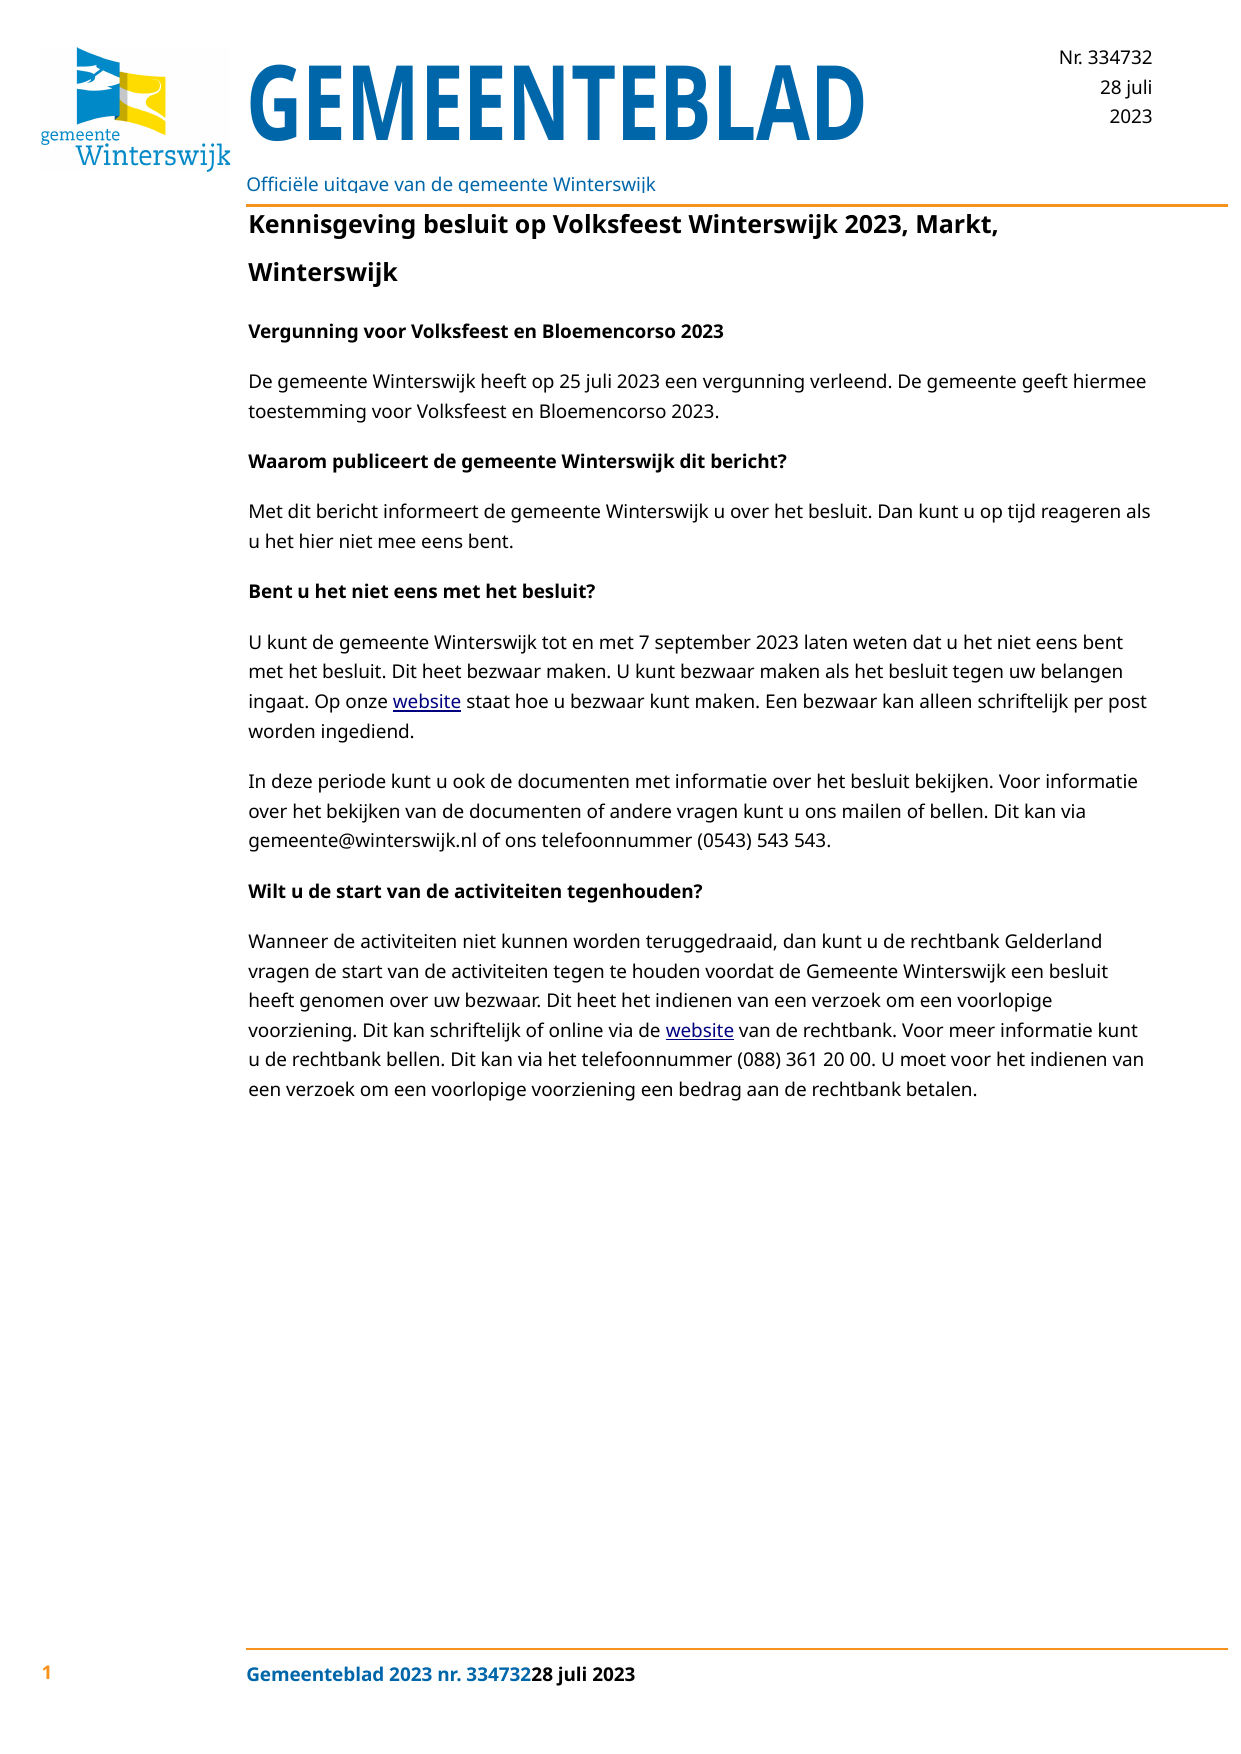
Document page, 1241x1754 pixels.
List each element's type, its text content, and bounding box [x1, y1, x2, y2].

text Wilt u de start van de activiteiten tegenhouden? [248, 878, 1152, 904]
text U kunt de gemeente Winterswijk tot en met 7 september 2023 laten weten dat u het niet eens bent met het besluit. Dit heet bezwaar maken. U kunt bezwaar maken als het besluit tegen uw belangen ingaat. Op onze website staat hoe u bezwaar kunt maken. Een bezwaar kan alleen schriftelijk per post worden ingediend. [248, 629, 1152, 744]
text De gemeente Winterswijk heeft op 25 juli 2023 een vergunning verleend. De gemeente geeft hiermee toestemming voor Volksfeest en Bloemencorso 2023. [248, 368, 1152, 424]
picture [41, 47, 231, 172]
text Bent u het niet eens met het besluit? [248, 579, 1152, 604]
text Waarom publiceert de gemeente Winterswijk dit bericht? [248, 448, 1152, 474]
text In deze periode kunt u ook de documenten met informatie over het besluit bekijken. Voor informatie over het bekijken van de documenten of andere vragen kunt u ons mailen of bellen. Dit kan via gemeente@winterswijk.nl of ons telefoonnummer (0543) 543 543. [248, 768, 1152, 853]
text Vergunning voor Volksfeest en Bloemencorso 2023 [248, 318, 1152, 344]
text Met dit bericht informeert de gemeente Winterswijk u over het besluit. Dan kunt u op tijd reageren als u het hier niet mee eens bent. [248, 499, 1152, 554]
text Kennisgeving besluit op Volksfeest Winterswijk 2023, Markt, Winterswijk [248, 207, 1152, 288]
text Wanneer de activiteiten niet kunnen worden teruggedraaid, dan kunt u de rechtbank Gelderland vragen de start van de activiteiten tegen te houden voordat de Gemeente Winterswijk een besluit heeft genomen over uw bezwaar. Dit heet het indienen van een verzoek om een voorlopige voorziening. Dit kan schriftelijk of online via de website van de rechtbank. Voor meer informatie kunt u de rechtbank bellen. Dit kan via het telefoonnummer (088) 361 20 00. U moet voor het indienen van een verzoek om een voorlopige voorziening een bedrag aan de rechtbank betalen. [248, 928, 1152, 1102]
picture [225, 153, 231, 162]
